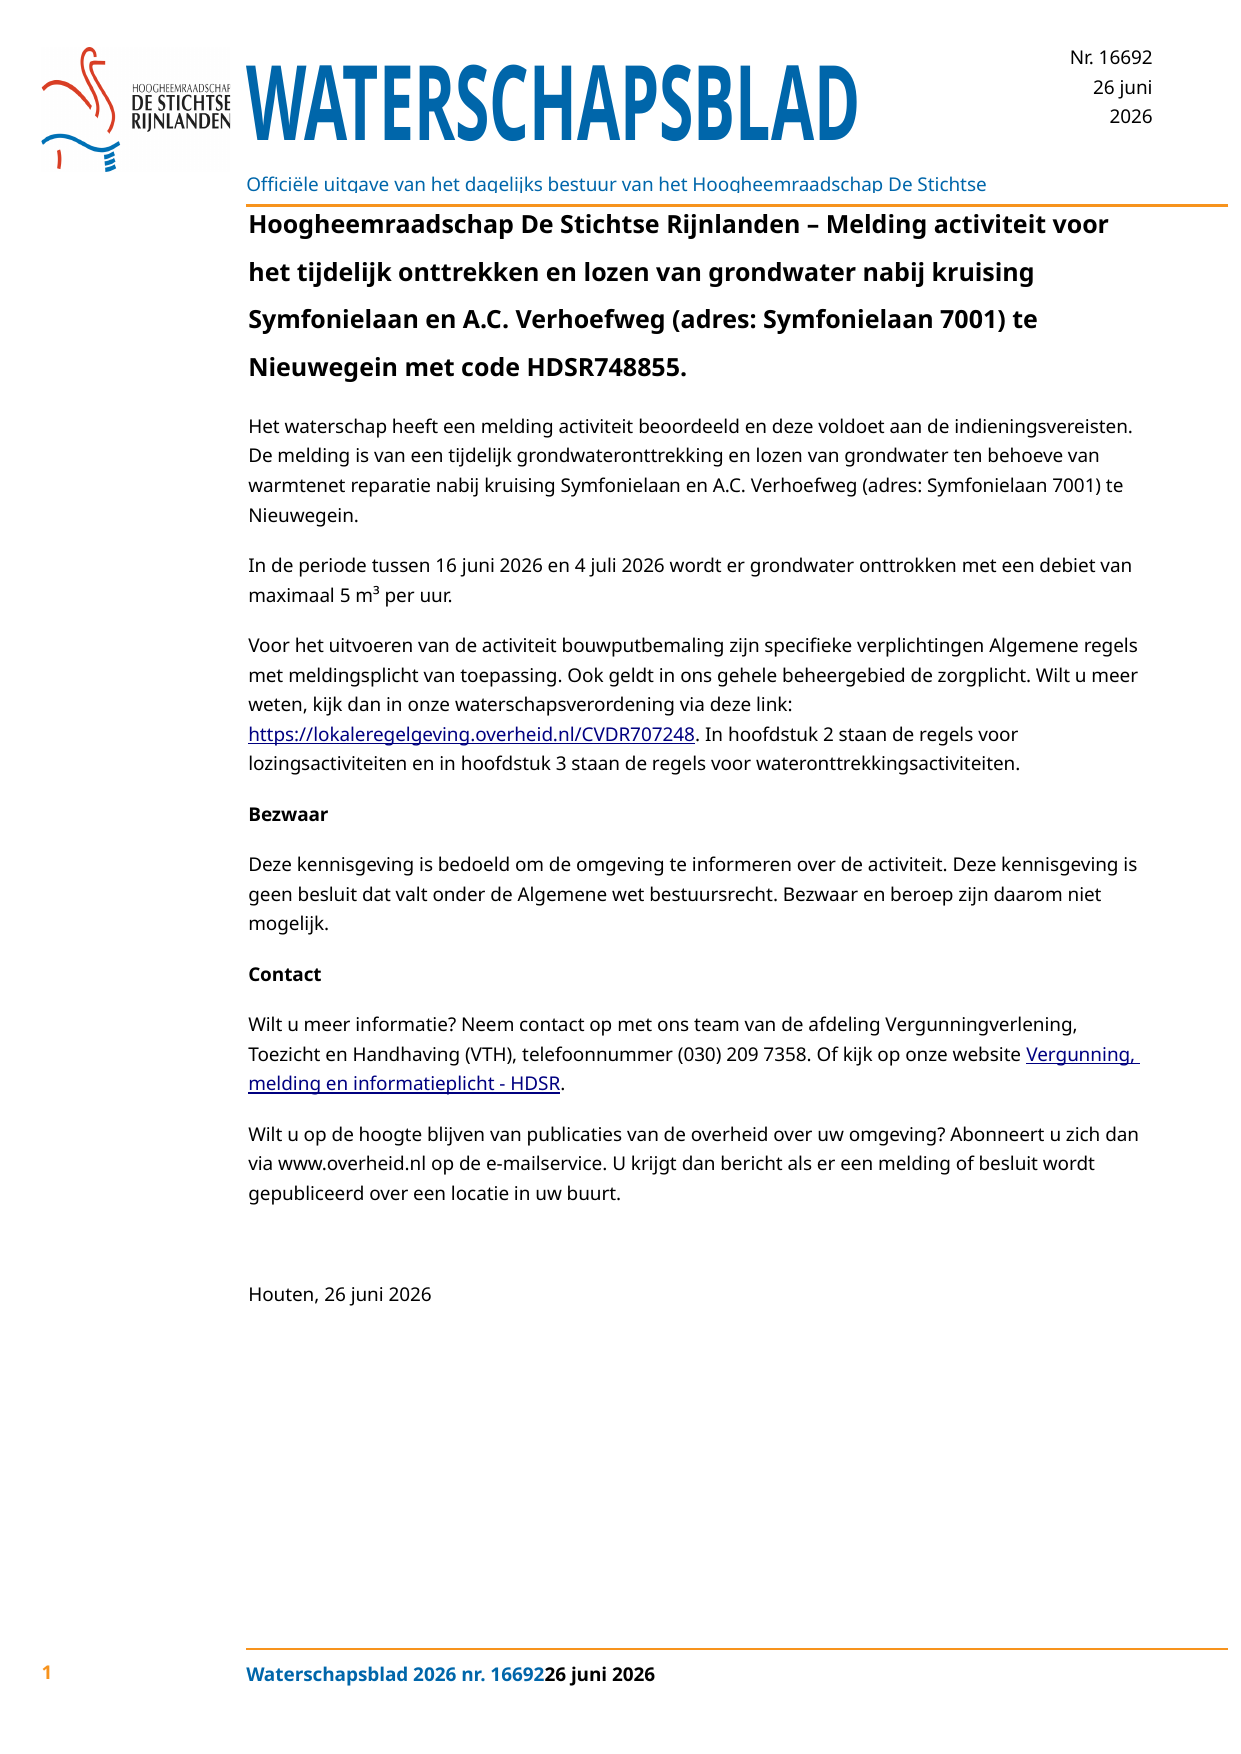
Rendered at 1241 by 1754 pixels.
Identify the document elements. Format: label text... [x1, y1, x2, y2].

text Houten, 26 juni 2026 [248, 1281, 1152, 1307]
text Deze kennisgeving is bedoeld om de omgeving te informeren over de activiteit. Deze kennisgeving is geen besluit dat valt onder de Algemene wet bestuursrecht. Bezwaar en beroep zijn daarom niet mogelijk. [248, 851, 1152, 936]
text Bezwaar [248, 801, 1152, 827]
text Contact [248, 961, 1152, 987]
text In de periode tussen 16 juni 2026 en 4 juli 2026 wordt er grondwater onttrokken met een debiet van maximaal 5 m³ per uur. [248, 552, 1152, 608]
text Wilt u op de hoogte blijven van publicaties van de overheid over uw omgeving? Abonneert u zich dan via www.overheid.nl op de e-mailservice. U krijgt dan bericht als er een melding of besluit wordt gepubliceerd over een locatie in uw buurt. [248, 1121, 1152, 1206]
text Het waterschap heeft een melding activiteit beoordeeld en deze voldoet aan de indieningsvereisten. De melding is van een tijdelijk grondwateronttrekking en lozen van grondwater ten behoeve van warmtenet reparatie nabij kruising Symfonielaan en A.C. Verhoefweg (adres: Symfonielaan 7001) te Nieuwegein. [248, 413, 1152, 528]
picture [41, 47, 231, 172]
text Voor het uitvoeren van de activiteit bouwputbemaling zijn specifieke verplichtingen Algemene regels met meldingsplicht van toepassing. Ook geldt in ons gehele beheergebied de zorgplicht. Wilt u meer weten, kijk dan in onze waterschapsverordening via deze link: https://lokaleregelgeving.overheid.nl/CVDR707248. In hoofdstuk 2 staan de regels voor lozingsactiviteiten en in hoofdstuk 3 staan de regels voor wateronttrekkingsactiviteiten. [248, 632, 1152, 776]
text Hoogheemraadschap De Stichtse Rijnlanden – Melding activiteit voor het tijdelijk onttrekken en lozen van grondwater nabij kruising Symfonielaan en A.C. Verhoefweg (adres: Symfonielaan 7001) te Nieuwegein met code HDSR748855. [248, 207, 1152, 384]
text Wilt u meer informatie? Neem contact op met ons team van de afdeling Vergunningverlening, Toezicht en Handhaving (VTH), telefoonnummer (030) 209 7358. Of kijk op onze website Vergunning, melding en informatieplicht - HDSR. [248, 1011, 1152, 1096]
